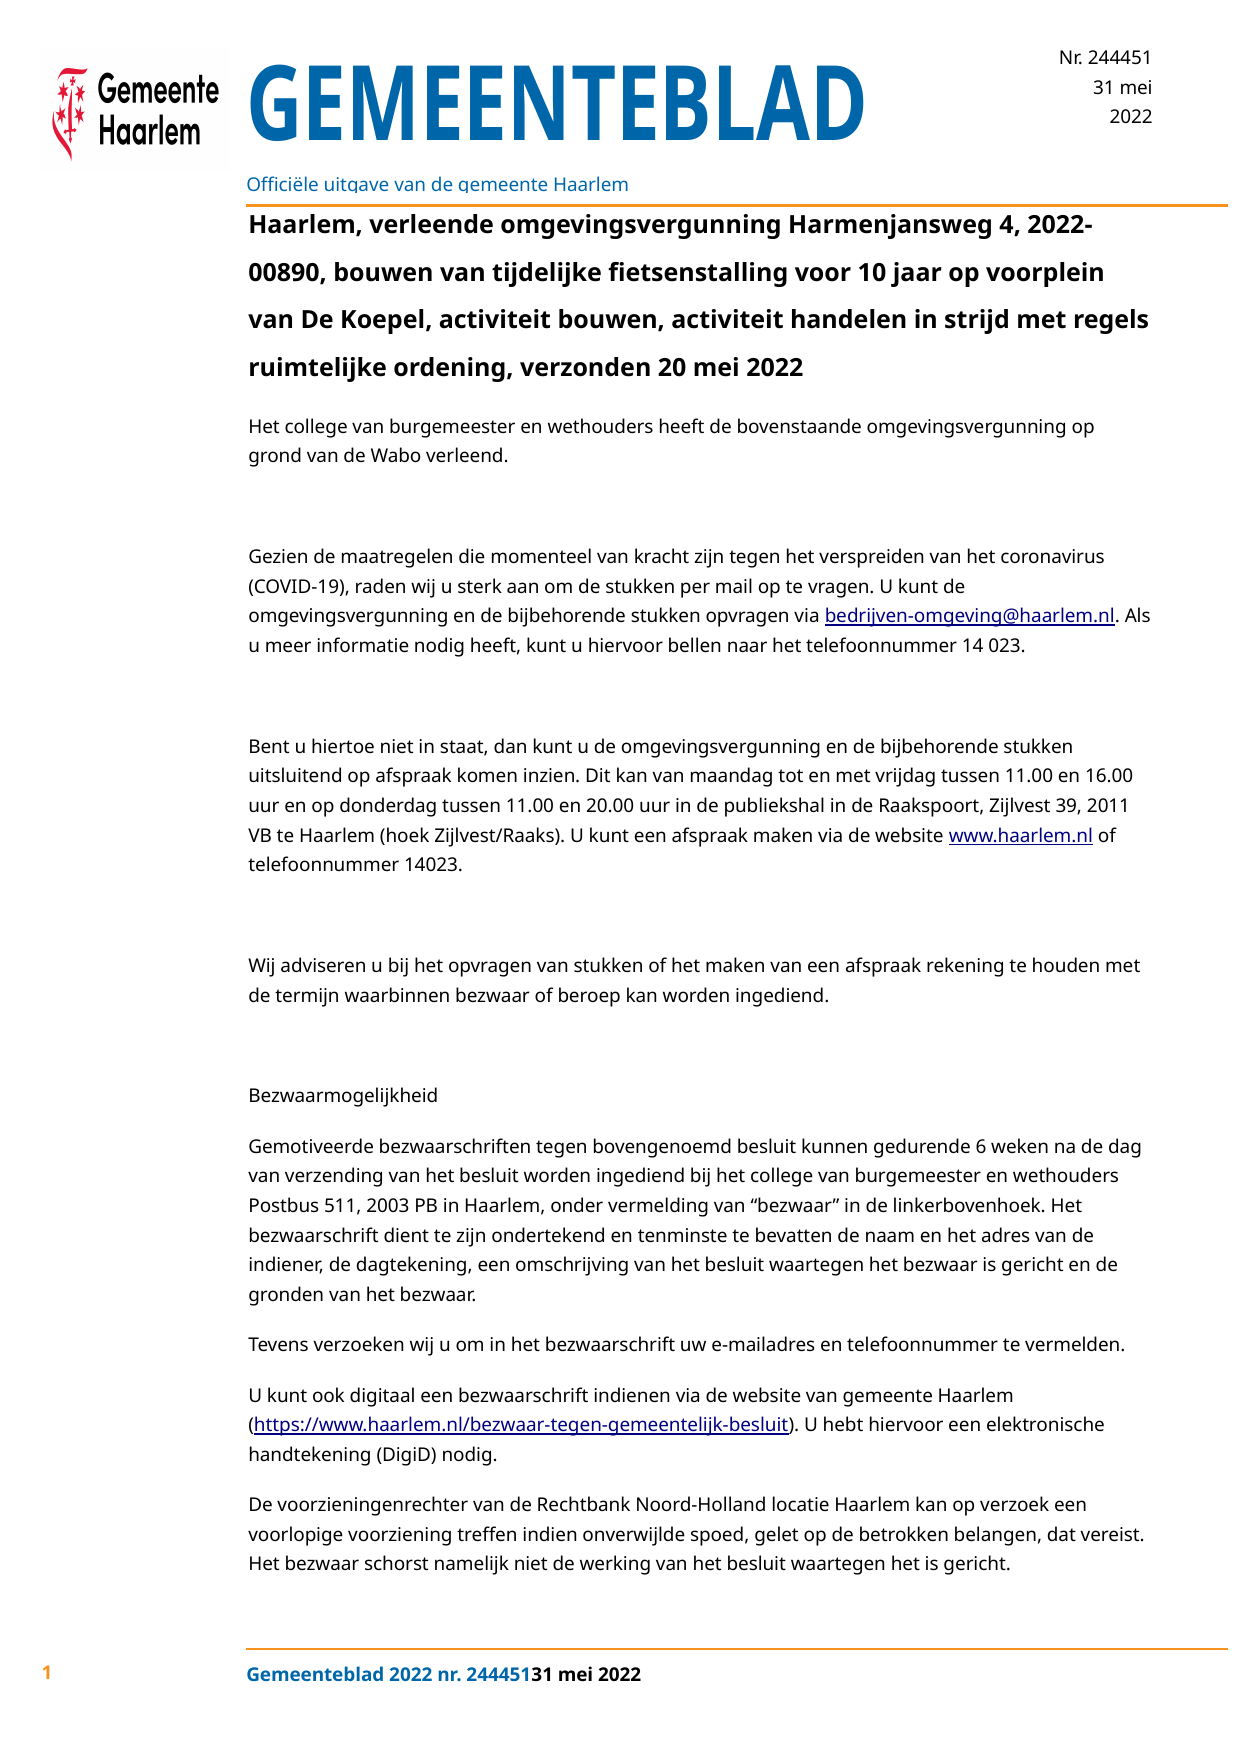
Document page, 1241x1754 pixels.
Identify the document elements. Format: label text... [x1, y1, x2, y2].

text U kunt ook digitaal een bezwaarschrift indienen via de website van gemeente Haarlem (https://www.haarlem.nl/bezwaar-tegen-gemeentelijk-besluit). U hebt hiervoor een elektronische handtekening (DigiD) nodig. [248, 1382, 1152, 1467]
picture [41, 47, 231, 172]
text Haarlem, verleende omgevingsvergunning Harmenjansweg 4, 2022-00890, bouwen van tijdelijke fietsenstalling voor 10 jaar op voorplein van De Koepel, activiteit bouwen, activiteit handelen in strijd met regels ruimtelijke ordening, verzonden 20 mei 2022 [248, 207, 1152, 384]
text Bent u hiertoe niet in staat, dan kunt u de omgevingsvergunning en de bijbehorende stukken uitsluitend op afspraak komen inzien. Dit kan van maandag tot en met vrijdag tussen 11.00 en 16.00 uur en op donderdag tussen 11.00 en 20.00 uur in de publiekshal in de Raakspoort, Zijlvest 39, 2011 VB te Haarlem (hoek Zijlvest/Raaks). U kunt een afspraak maken via de website www.haarlem.nl of telefoonnummer 14023. [248, 733, 1152, 877]
text Gezien de maatregelen die momenteel van kracht zijn tegen het verspreiden van het coronavirus (COVID-19), raden wij u sterk aan om de stukken per mail op te vragen. U kunt de omgevingsvergunning en de bijbehorende stukken opvragen via bedrijven-omgeving@haarlem.nl. Als u meer informatie nodig heeft, kunt u hiervoor bellen naar het telefoonnummer 14 023. [248, 543, 1152, 658]
text Tevens verzoeken wij u om in het bezwaarschrift uw e-mailadres en telefoonnummer te vermelden. [248, 1331, 1152, 1357]
text Wij adviseren u bij het opvragen van stukken of het maken van een afspraak rekening te houden met de termijn waarbinnen bezwaar of beroep kan worden ingediend. [248, 952, 1152, 1008]
text Het college van burgemeester en wethouders heeft de bovenstaande omgevingsvergunning op grond van de Wabo verleend. [248, 413, 1152, 468]
text Gemotiveerde bezwaarschriften tegen bovengenoemd besluit kunnen gedurende 6 weken na de dag van verzending van het besluit worden ingediend bij het college van burgemeester en wethouders Postbus 511, 2003 PB in Haarlem, onder vermelding van “bezwaar” in de linkerbovenhoek. Het bezwaarschrift dient te zijn ondertekend en tenminste te bevatten de naam en het adres van de indiener, de dagtekening, een omschrijving van het besluit waartegen het bezwaar is gericht en de gronden van het bezwaar. [248, 1133, 1152, 1307]
text De voorzieningenrechter van de Rechtbank Noord-Holland locatie Haarlem kan op verzoek een voorlopige voorziening treffen indien onverwijlde spoed, gelet op de betrokken belangen, dat vereist. Het bezwaar schorst namelijk niet de werking van het besluit waartegen het is gericht. [248, 1491, 1152, 1576]
text Bezwaarmogelijkheid [248, 1083, 1152, 1108]
